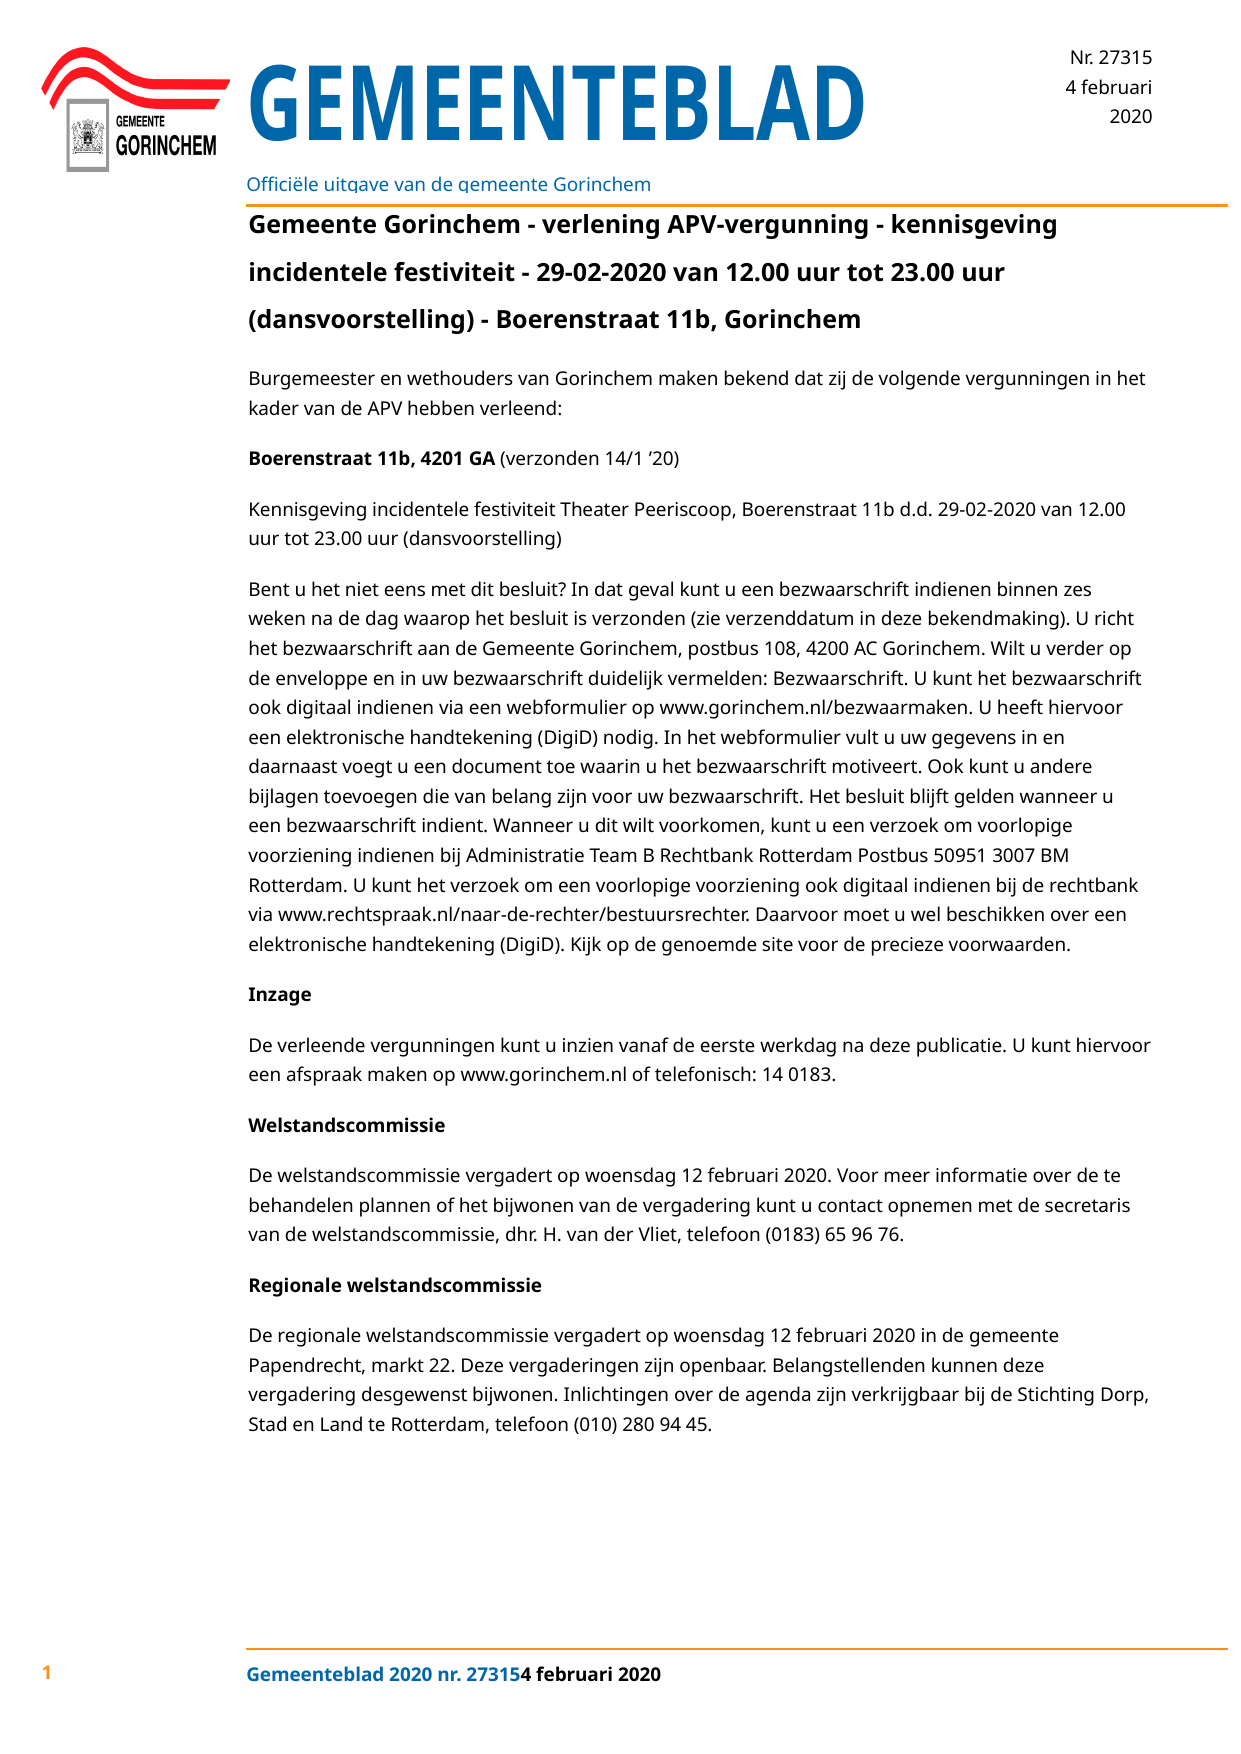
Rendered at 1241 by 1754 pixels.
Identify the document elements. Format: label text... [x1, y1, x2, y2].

text Kennisgeving incidentele festiviteit Theater Peeriscoop, Boerenstraat 11b d.d. 29-02-2020 van 12.00 uur tot 23.00 uur (dansvoorstelling) [248, 496, 1152, 551]
text Bent u het niet eens met dit besluit? In dat geval kunt u een bezwaarschrift indienen binnen zes weken na de dag waarop het besluit is verzonden (zie verzenddatum in deze bekendmaking). U richt het bezwaarschrift aan de Gemeente Gorinchem, postbus 108, 4200 AC Gorinchem. Wilt u verder op de enveloppe en in uw bezwaarschrift duidelijk vermelden: Bezwaarschrift. U kunt het bezwaarschrift ook digitaal indienen via een webformulier op www.gorinchem.nl/bezwaarmaken. U heeft hiervoor een elektronische handtekening (DigiD) nodig. In het webformulier vult u uw gegevens in en daarnaast voegt u een document toe waarin u het bezwaarschrift motiveert. Ook kunt u andere bijlagen toevoegen die van belang zijn voor uw bezwaarschrift. Het besluit blijft gelden wanneer u een bezwaarschrift indient. Wanneer u dit wilt voorkomen, kunt u een verzoek om voorlopige voorziening indienen bij Administratie Team B Rechtbank Rotterdam Postbus 50951 3007 BM Rotterdam. U kunt het verzoek om een voorlopige voorziening ook digitaal indienen bij de rechtbank via www.rechtspraak.nl/naar-de-rechter/bestuursrechter. Daarvoor moet u wel beschikken over een elektronische handtekening (DigiD). Kijk op de genoemde site voor de precieze voorwaarden. [248, 576, 1152, 957]
picture [41, 47, 231, 172]
text De verleende vergunningen kunt u inzien vanaf de eerste werkdag na deze publicatie. U kunt hiervoor een afspraak maken op www.gorinchem.nl of telefonisch: 14 0183. [248, 1032, 1152, 1087]
text Regionale welstandscommissie [248, 1272, 1152, 1297]
text Welstandscommissie [248, 1112, 1152, 1137]
text Gemeente Gorinchem - verlening APV-vergunning - kennisgeving incidentele festiviteit - 29-02-2020 van 12.00 uur tot 23.00 uur (dansvoorstelling) - Boerenstraat 11b, Gorinchem [248, 207, 1152, 336]
text Boerenstraat 11b, 4201 GA (verzonden 14/1 ’20) [248, 446, 1152, 471]
text De welstandscommissie vergadert op woensdag 12 februari 2020. Voor meer informatie over de te behandelen plannen of het bijwonen van de vergadering kunt u contact opnemen met de secretaris van de welstandscommissie, dhr. H. van der Vliet, telefoon (0183) 65 96 76. [248, 1162, 1152, 1247]
text Burgemeester en wethouders van Gorinchem maken bekend dat zij de volgende vergunningen in het kader van de APV hebben verleend: [248, 366, 1152, 421]
text Inzage [248, 981, 1152, 1007]
text De regionale welstandscommissie vergadert op woensdag 12 februari 2020 in de gemeente Papendrecht, markt 22. Deze vergaderingen zijn openbaar. Belangstellenden kunnen deze vergadering desgewenst bijwonen. Inlichtingen over de agenda zijn verkrijgbaar bij de Stichting Dorp, Stad en Land te Rotterdam, telefoon (010) 280 94 45. [248, 1322, 1152, 1437]
